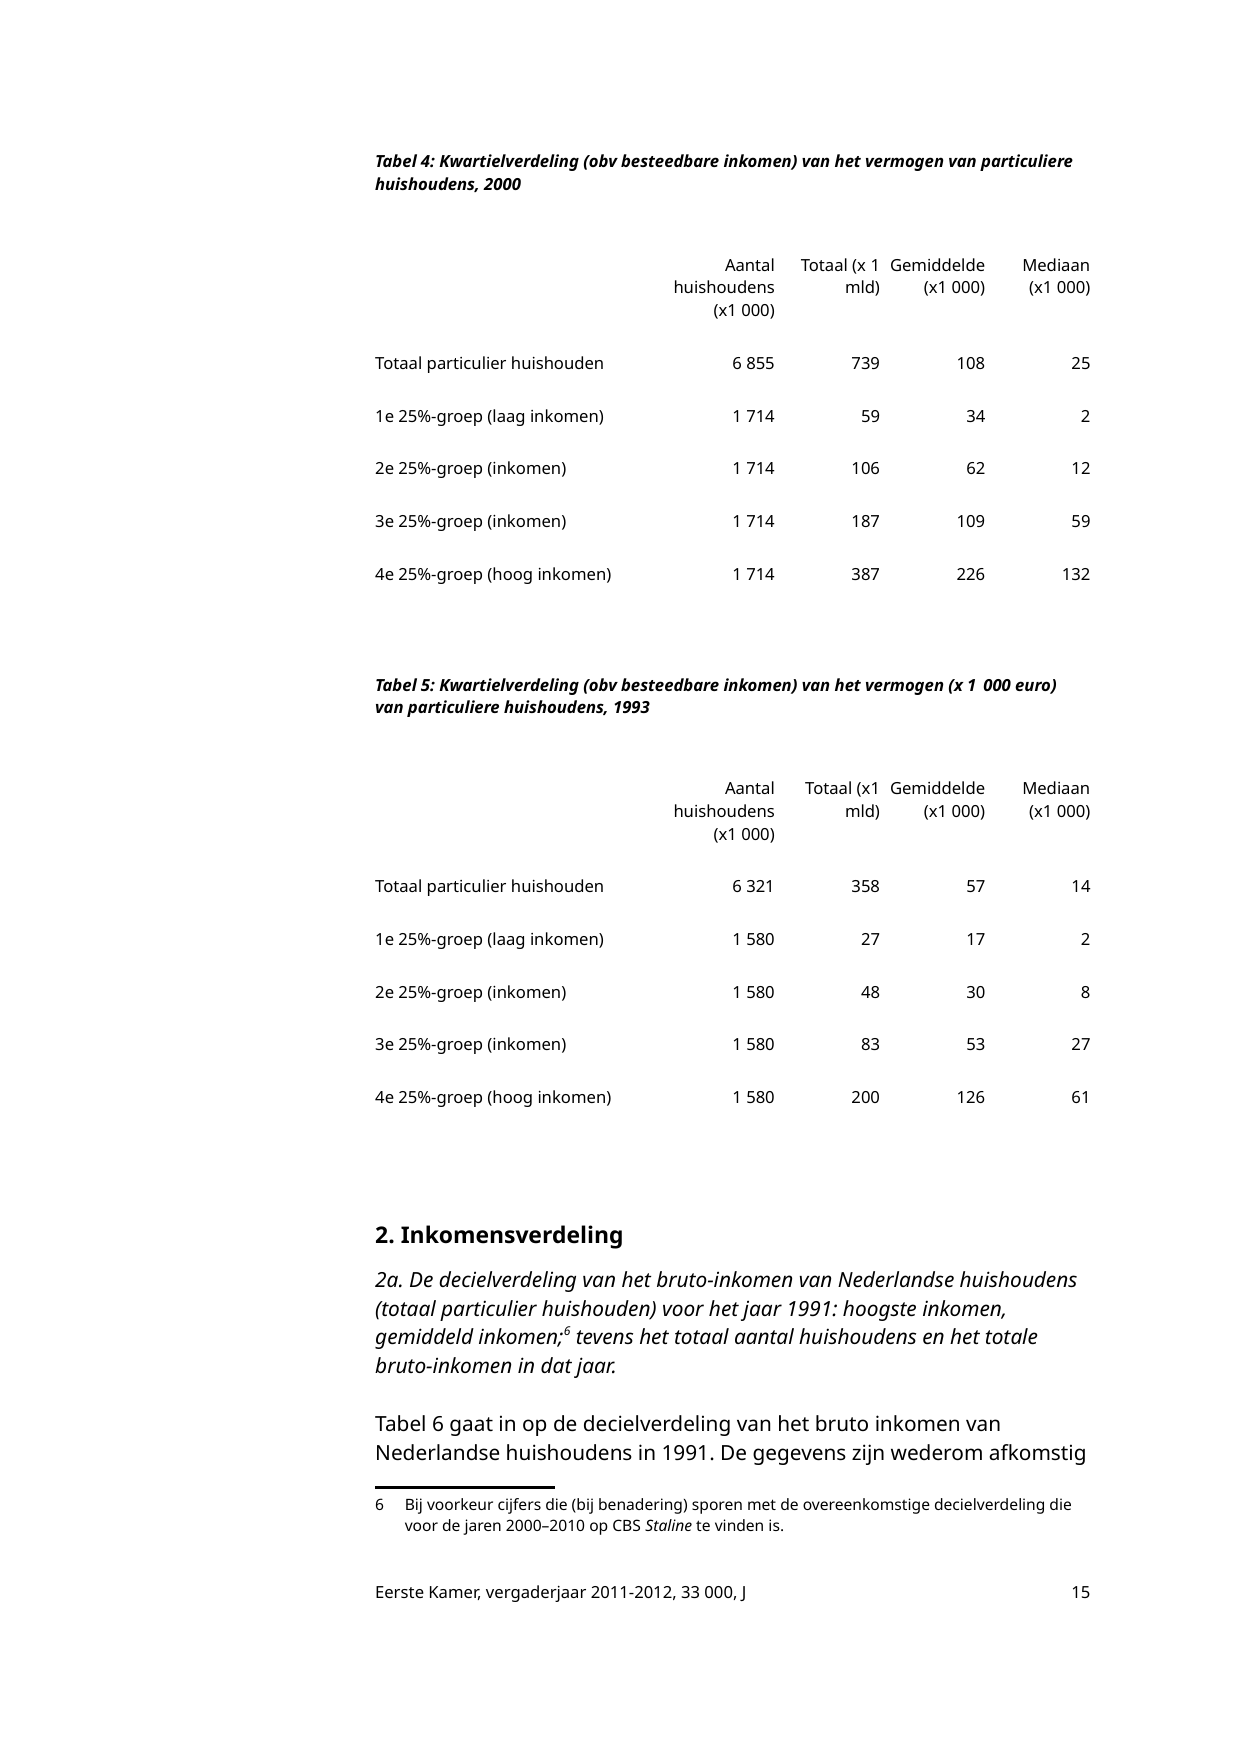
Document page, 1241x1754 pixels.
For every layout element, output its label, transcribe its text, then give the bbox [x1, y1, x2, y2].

table_cell 1 714 [669, 404, 774, 457]
table_header Aantal huishoudens (x1 000) [669, 777, 774, 875]
text Tabel 5: Kwartielverdeling (obv besteedbare inkomen) van het vermogen (x 1 000 euro) van particuliere huishoudens, 1993 [375, 673, 1090, 719]
table_cell 1 714 [669, 510, 774, 562]
table_cell 34 [880, 404, 985, 457]
table_cell 27 [775, 928, 880, 980]
table_cell 1 580 [669, 980, 774, 1033]
text Tabel 4: Kwartielverdeling (obv besteedbare inkomen) van het vermogen van particuliere huishoudens, 2000 [375, 150, 1090, 195]
table_cell 8 [985, 980, 1090, 1033]
table_cell 12 [985, 457, 1090, 509]
table_cell 1 714 [669, 562, 774, 615]
table_header Gemiddelde (x1 000) [880, 253, 985, 351]
text Bij voorkeur cijfers die (bij benadering) sporen met de overeenkomstige decielverdeling die voor de jaren 2000–2010 op CBS Staline te vinden is. [375, 1479, 1090, 1536]
table_cell 59 [985, 510, 1090, 562]
table_cell 358 [775, 875, 880, 928]
table_cell 53 [880, 1033, 985, 1086]
table_cell 2 [985, 928, 1090, 980]
table_cell 6 321 [669, 875, 774, 928]
table_cell 2 [985, 404, 1090, 457]
table_header Mediaan (x1 000) [985, 253, 1090, 351]
table_cell 1 714 [669, 457, 774, 509]
table_cell 2e 25%-groep (inkomen) [375, 457, 669, 509]
table_cell 4e 25%-groep (hoog inkomen) [375, 562, 669, 615]
table_cell 27 [985, 1033, 1090, 1086]
table_cell 17 [880, 928, 985, 980]
table_cell 106 [775, 457, 880, 509]
table_header Totaal (x 1 mld) [775, 253, 880, 351]
table_cell 48 [775, 980, 880, 1033]
table_cell Totaal particulier huishouden [375, 351, 669, 404]
table_cell 108 [880, 351, 985, 404]
table_header Totaal (x1 mld) [775, 777, 880, 875]
table_header [375, 777, 669, 875]
table_header Mediaan (x1 000) [985, 777, 1090, 875]
table_cell 57 [880, 875, 985, 928]
text 2a. De decielverdeling van het bruto-inkomen van Nederlandse huishoudens (totaal particulier huishouden) voor het jaar 1991: hoogste inkomen, gemiddeld inkomen; tevens het totaal aantal huishoudens en het totale bruto-inkomen in dat jaar. [375, 1266, 1090, 1379]
table_cell 2e 25%-groep (inkomen) [375, 980, 669, 1033]
table_cell 187 [775, 510, 880, 562]
table_header Aantal huishoudens (x1 000) [669, 253, 774, 351]
table_cell 25 [985, 351, 1090, 404]
table_cell Totaal particulier huishouden [375, 875, 669, 928]
table_cell 739 [775, 351, 880, 404]
table_cell 3e 25%-groep (inkomen) [375, 510, 669, 562]
table_header Gemiddelde (x1 000) [880, 777, 985, 875]
table_cell 226 [880, 562, 985, 615]
table_cell 3e 25%-groep (inkomen) [375, 1033, 669, 1086]
table_cell 200 [775, 1086, 880, 1138]
table_cell 30 [880, 980, 985, 1033]
table_cell 132 [985, 562, 1090, 615]
table_cell 109 [880, 510, 985, 562]
table_cell 61 [985, 1086, 1090, 1138]
table_cell 62 [880, 457, 985, 509]
table_cell 126 [880, 1086, 985, 1138]
table_cell 1 580 [669, 1086, 774, 1138]
table_cell 1 580 [669, 928, 774, 980]
table_cell 83 [775, 1033, 880, 1086]
table_cell 4e 25%-groep (hoog inkomen) [375, 1086, 669, 1138]
table_cell 1e 25%-groep (laag inkomen) [375, 928, 669, 980]
table_cell 6 855 [669, 351, 774, 404]
table_cell 1 580 [669, 1033, 774, 1086]
table_cell 14 [985, 875, 1090, 928]
table_header [375, 253, 669, 351]
subtitle 2. Inkomensverdeling [375, 1219, 1090, 1251]
table_cell 1e 25%-groep (laag inkomen) [375, 404, 669, 457]
table_cell 387 [775, 562, 880, 615]
table_cell 59 [775, 404, 880, 457]
text Tabel 6 gaat in op de decielverdeling van het bruto inkomen van Nederlandse huishoudens in 1991. De gegevens zijn wederom afkomstig [375, 1409, 1090, 1466]
